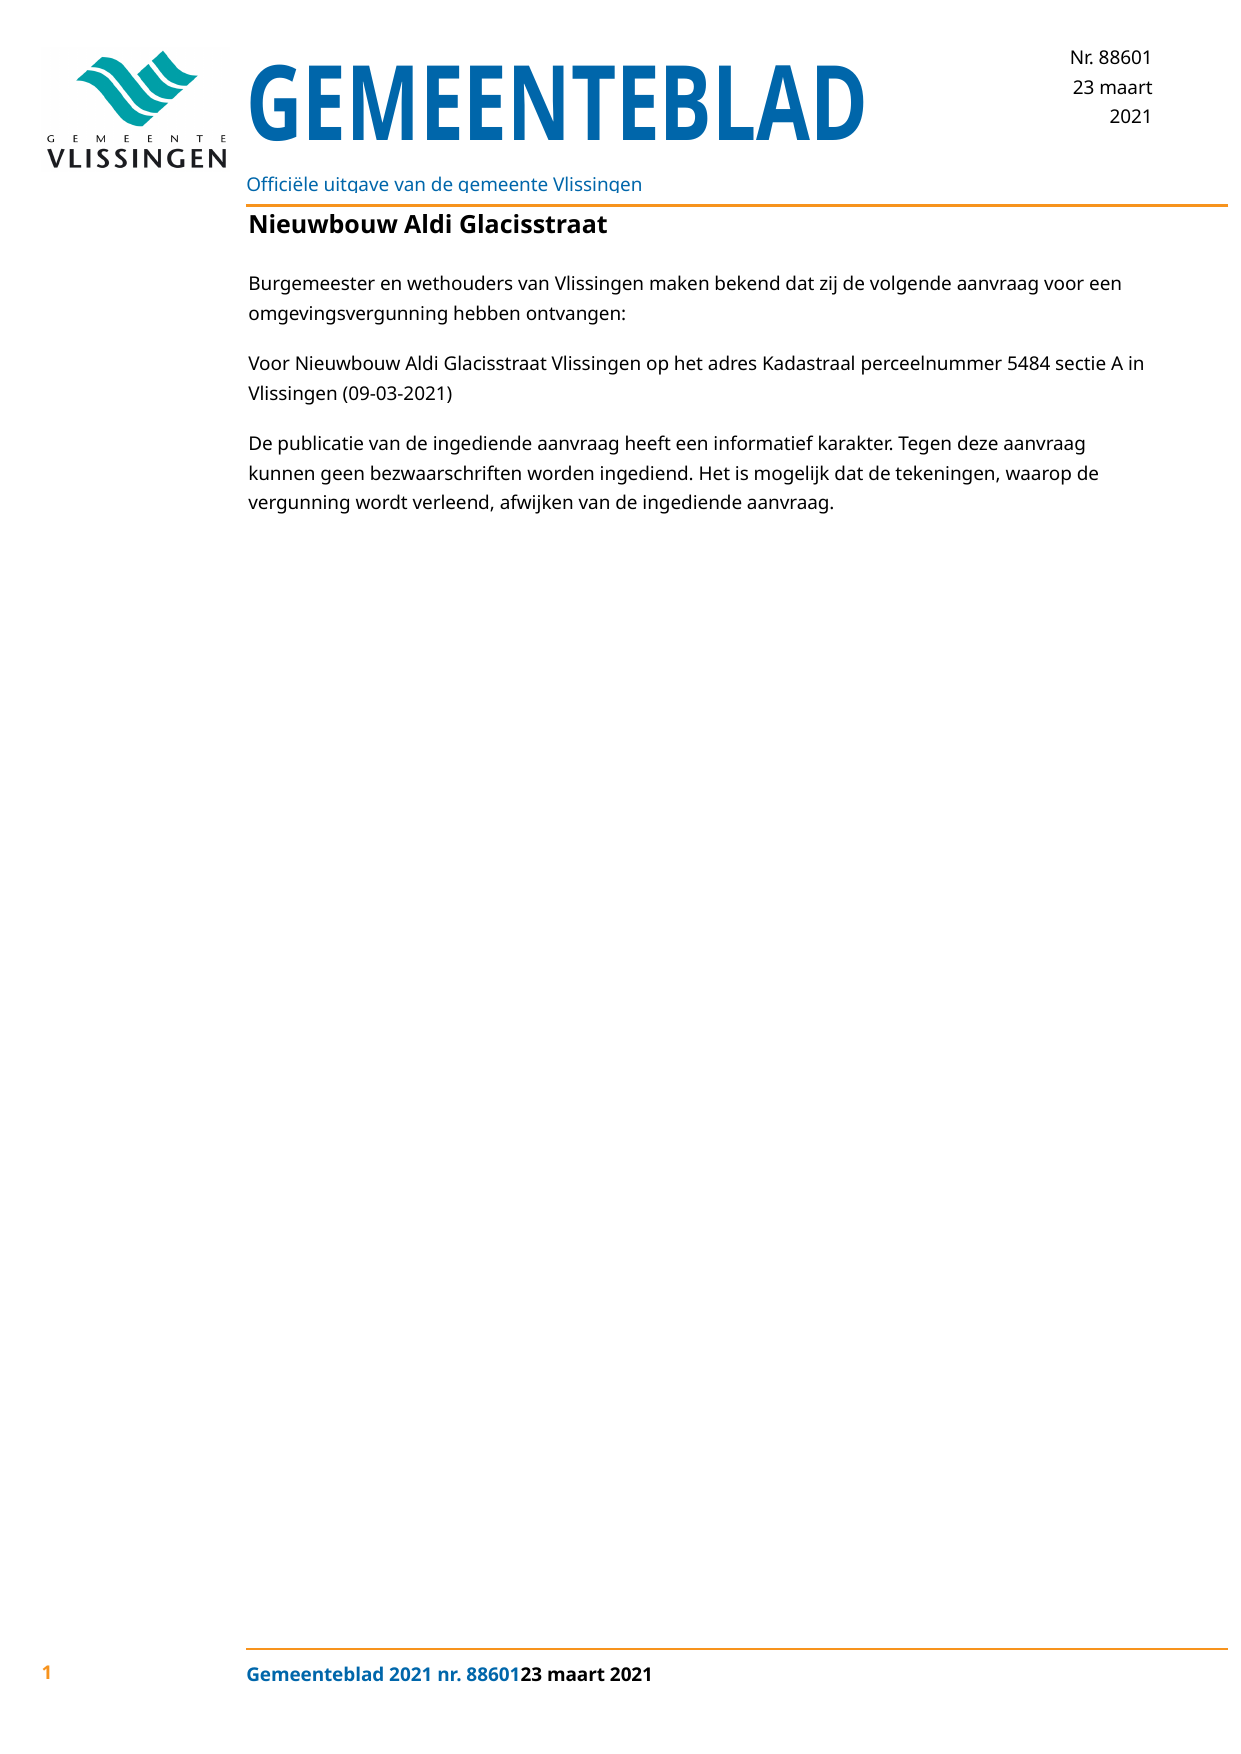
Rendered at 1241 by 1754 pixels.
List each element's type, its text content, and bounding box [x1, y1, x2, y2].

text Voor Nieuwbouw Aldi Glacisstraat Vlissingen op het adres Kadastraal perceelnummer 5484 sectie A in Vlissingen (09-03-2021) [248, 350, 1152, 406]
picture [41, 47, 231, 172]
text Burgemeester en wethouders van Vlissingen maken bekend dat zij de volgende aanvraag voor een omgevingsvergunning hebben ontvangen: [248, 270, 1152, 326]
text De publicatie van de ingediende aanvraag heeft een informatief karakter. Tegen deze aanvraag kunnen geen bezwaarschriften worden ingediend. Het is mogelijk dat de tekeningen, waarop de vergunning wordt verleend, afwijken van de ingediende aanvraag. [248, 430, 1152, 515]
text Nieuwbouw Aldi Glacisstraat [248, 207, 1152, 241]
